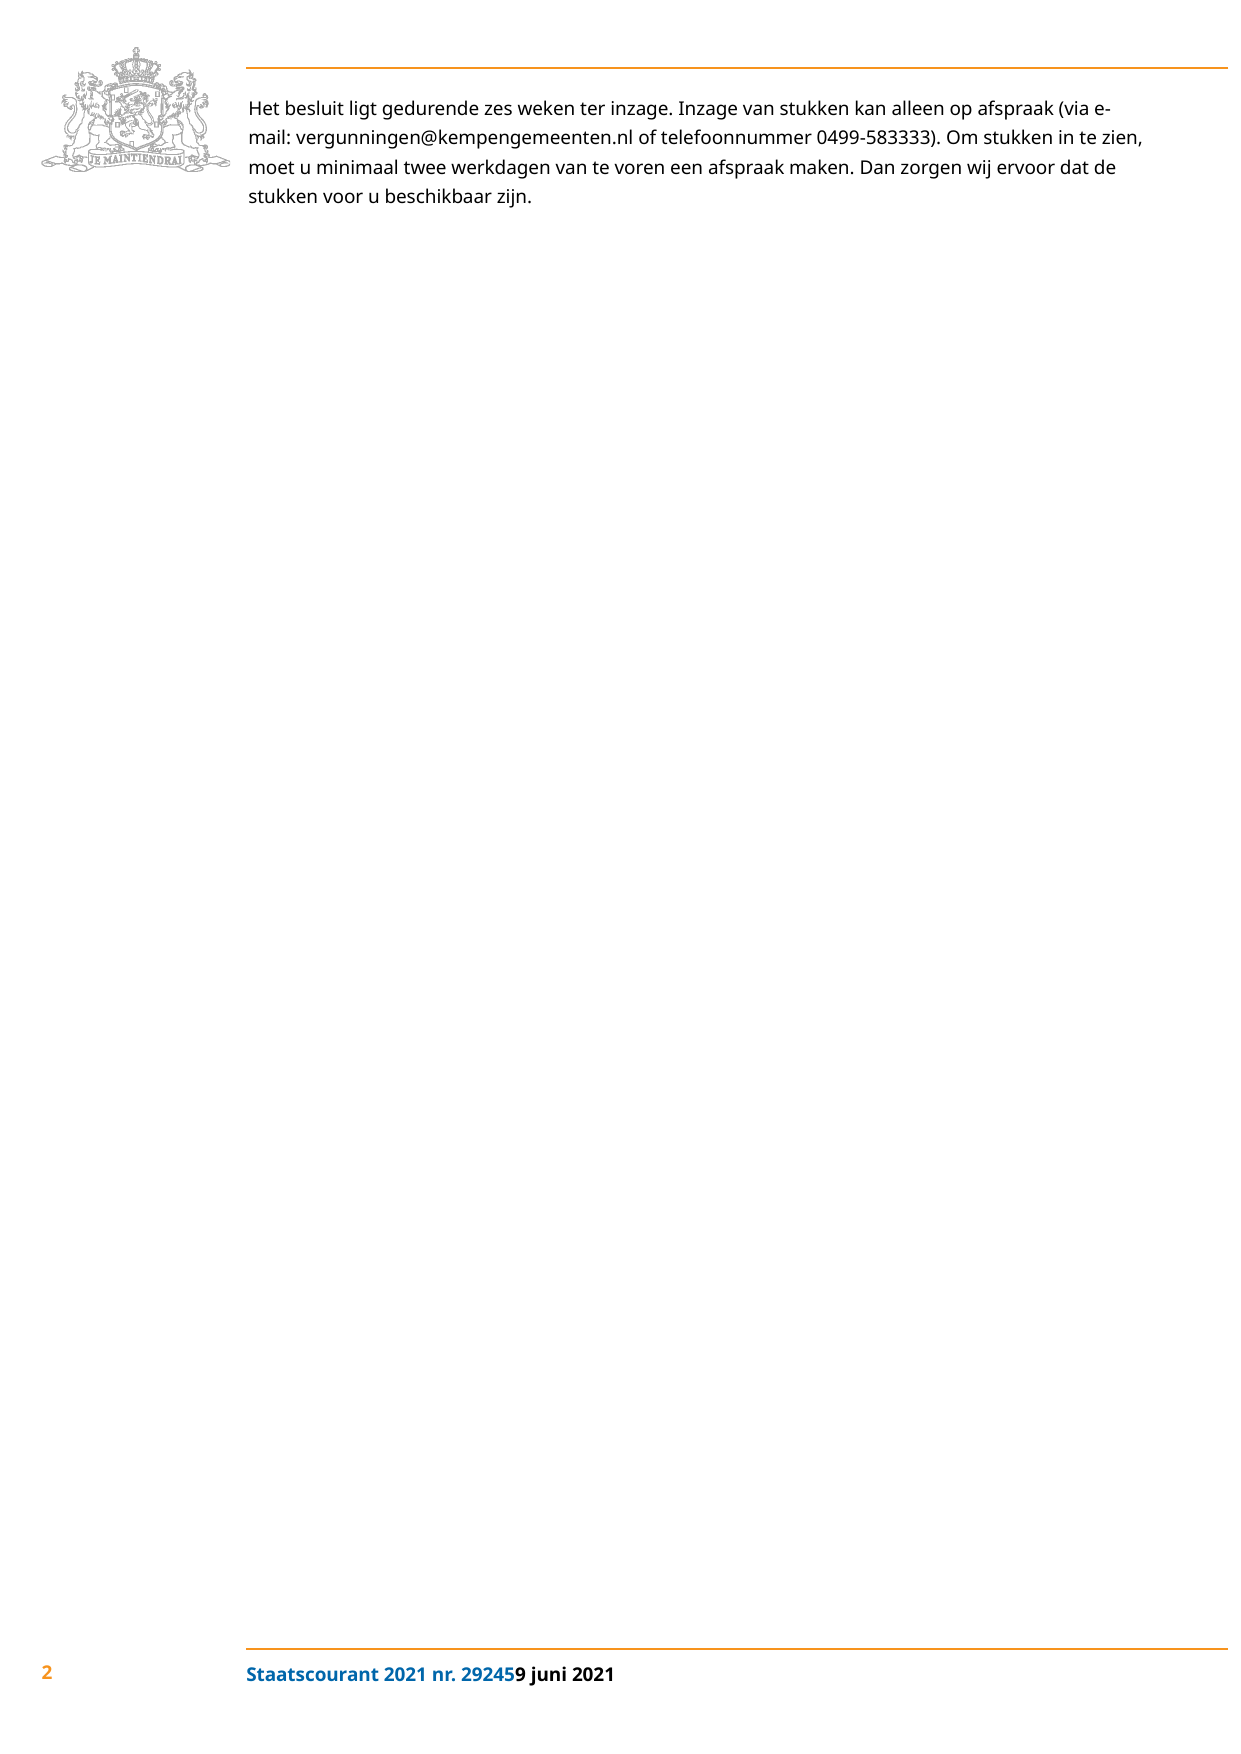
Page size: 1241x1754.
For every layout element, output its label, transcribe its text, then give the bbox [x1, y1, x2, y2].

text Het besluit ligt gedurende zes weken ter inzage. Inzage van stukken kan alleen op afspraak (via e-mail: vergunningen@kempengemeenten.nl of telefoonnummer 0499-583333). Om stukken in te zien, moet u minimaal twee werkdagen van te voren een afspraak maken. Dan zorgen wij ervoor dat de stukken voor u beschikbaar zijn. [248, 95, 1152, 209]
picture [41, 47, 231, 172]
